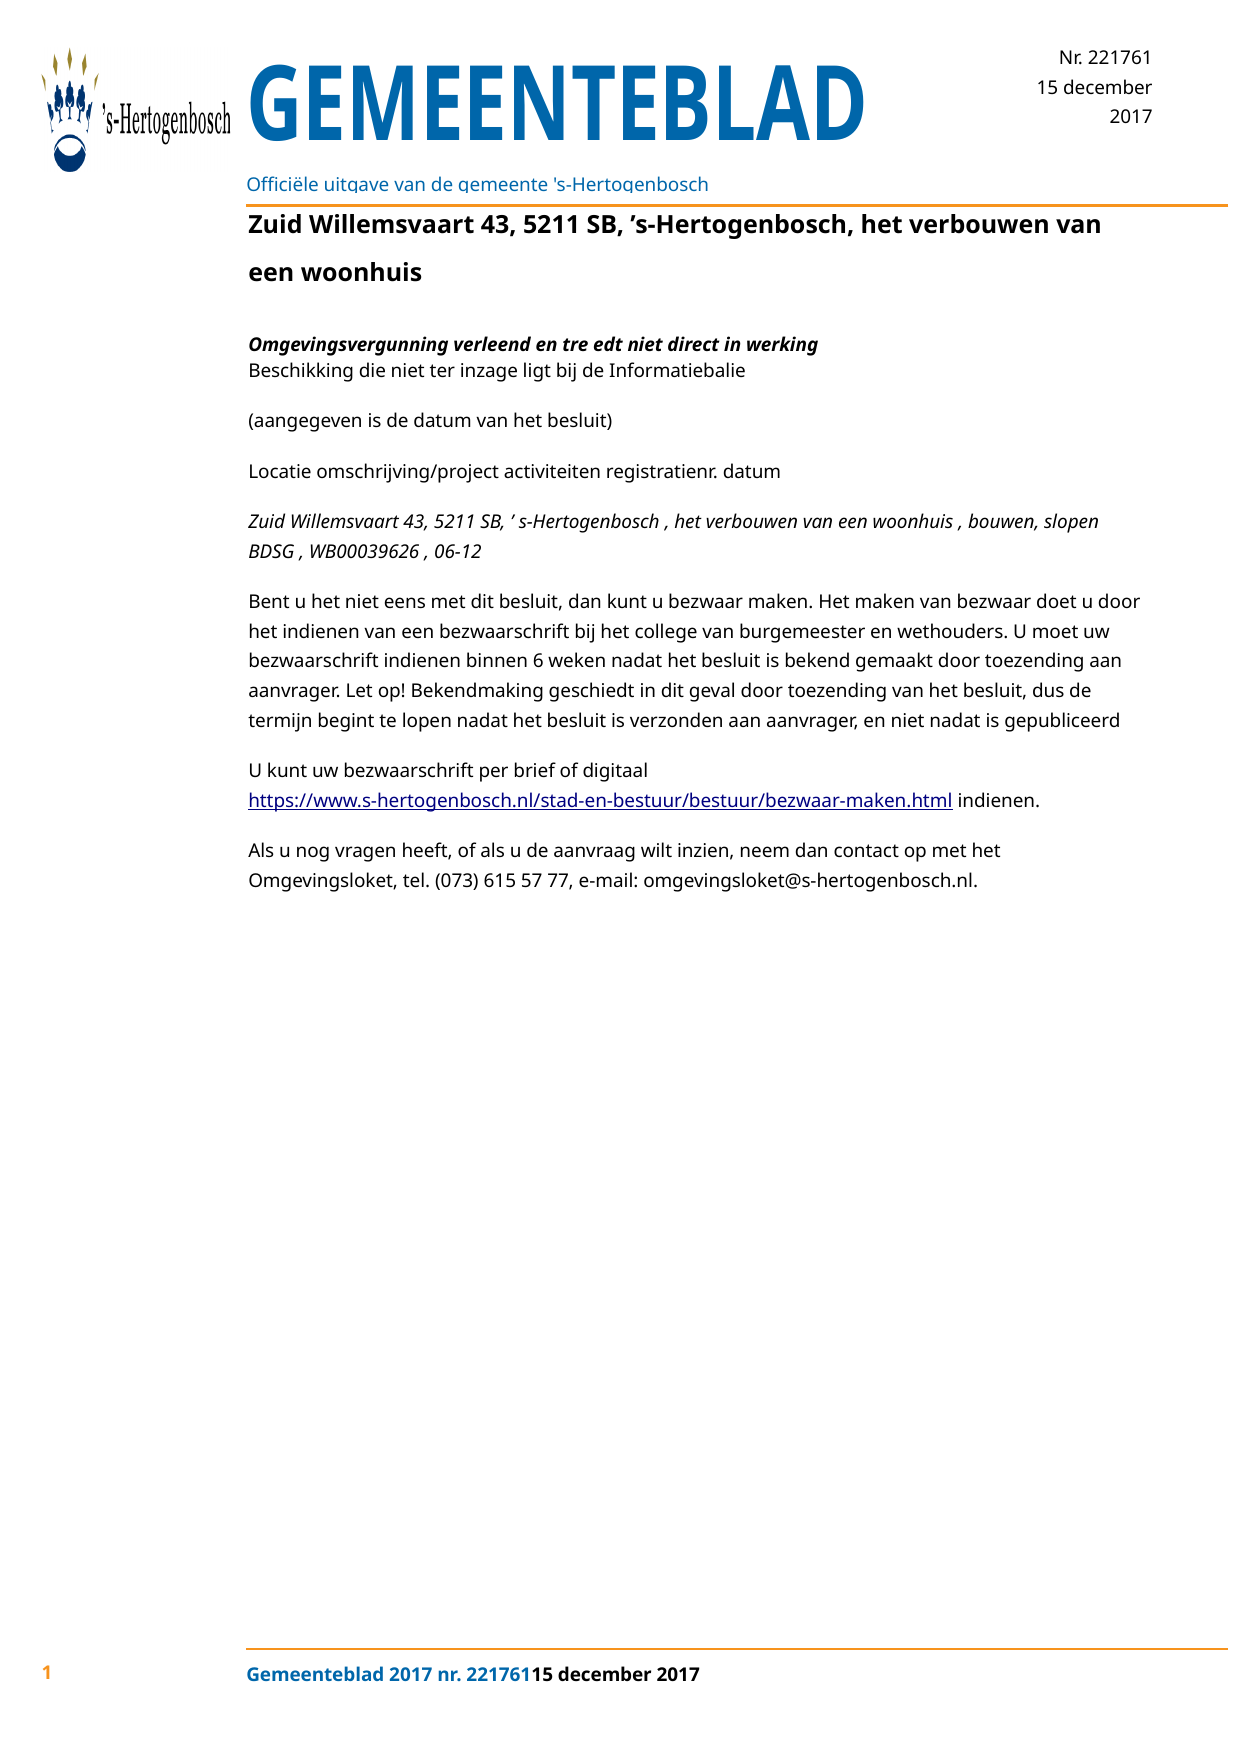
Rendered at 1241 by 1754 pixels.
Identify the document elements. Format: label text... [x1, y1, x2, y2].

text U kunt uw bezwaarschrift per brief of digitaal https://www.s-hertogenbosch.nl/stad-en-bestuur/bestuur/bezwaar-maken.html indienen. [248, 757, 1152, 812]
text Omgevingsvergunning verleend en tre edt niet direct in werking [248, 331, 1152, 357]
text Bent u het niet eens met dit besluit, dan kunt u bezwaar maken. Het maken van bezwaar doet u door het indienen van een bezwaarschrift bij het college van burgemeester en wethouders. U moet uw bezwaarschrift indienen binnen 6 weken nadat het besluit is bekend gemaakt door toezending aan aanvrager. Let op! Bekendmaking geschiedt in dit geval door toezending van het besluit, dus de termijn begint te lopen nadat het besluit is verzonden aan aanvrager, en niet nadat is gepubliceerd [248, 588, 1152, 732]
text (aangegeven is de datum van het besluit) [248, 408, 1152, 433]
text Zuid Willemsvaart 43, 5211 SB, ’s-Hertogenbosch, het verbouwen van een woonhuis [248, 207, 1152, 288]
text Locatie omschrijving/project activiteiten registratienr. datum [248, 458, 1152, 484]
text Beschikking die niet ter inzage ligt bij de Informatiebalie [248, 357, 1152, 383]
picture [41, 47, 231, 172]
text Als u nog vragen heeft, of als u de aanvraag wilt inzien, neem dan contact op met het Omgevingsloket, tel. (073) 615 57 77, e-mail: omgevingsloket@s-hertogenbosch.nl. [248, 837, 1152, 892]
text Zuid Willemsvaart 43, 5211 SB, ’ s-Hertogenbosch , het verbouwen van een woonhuis , bouwen, slopen BDSG , WB00039626 , 06-12 [248, 508, 1152, 564]
